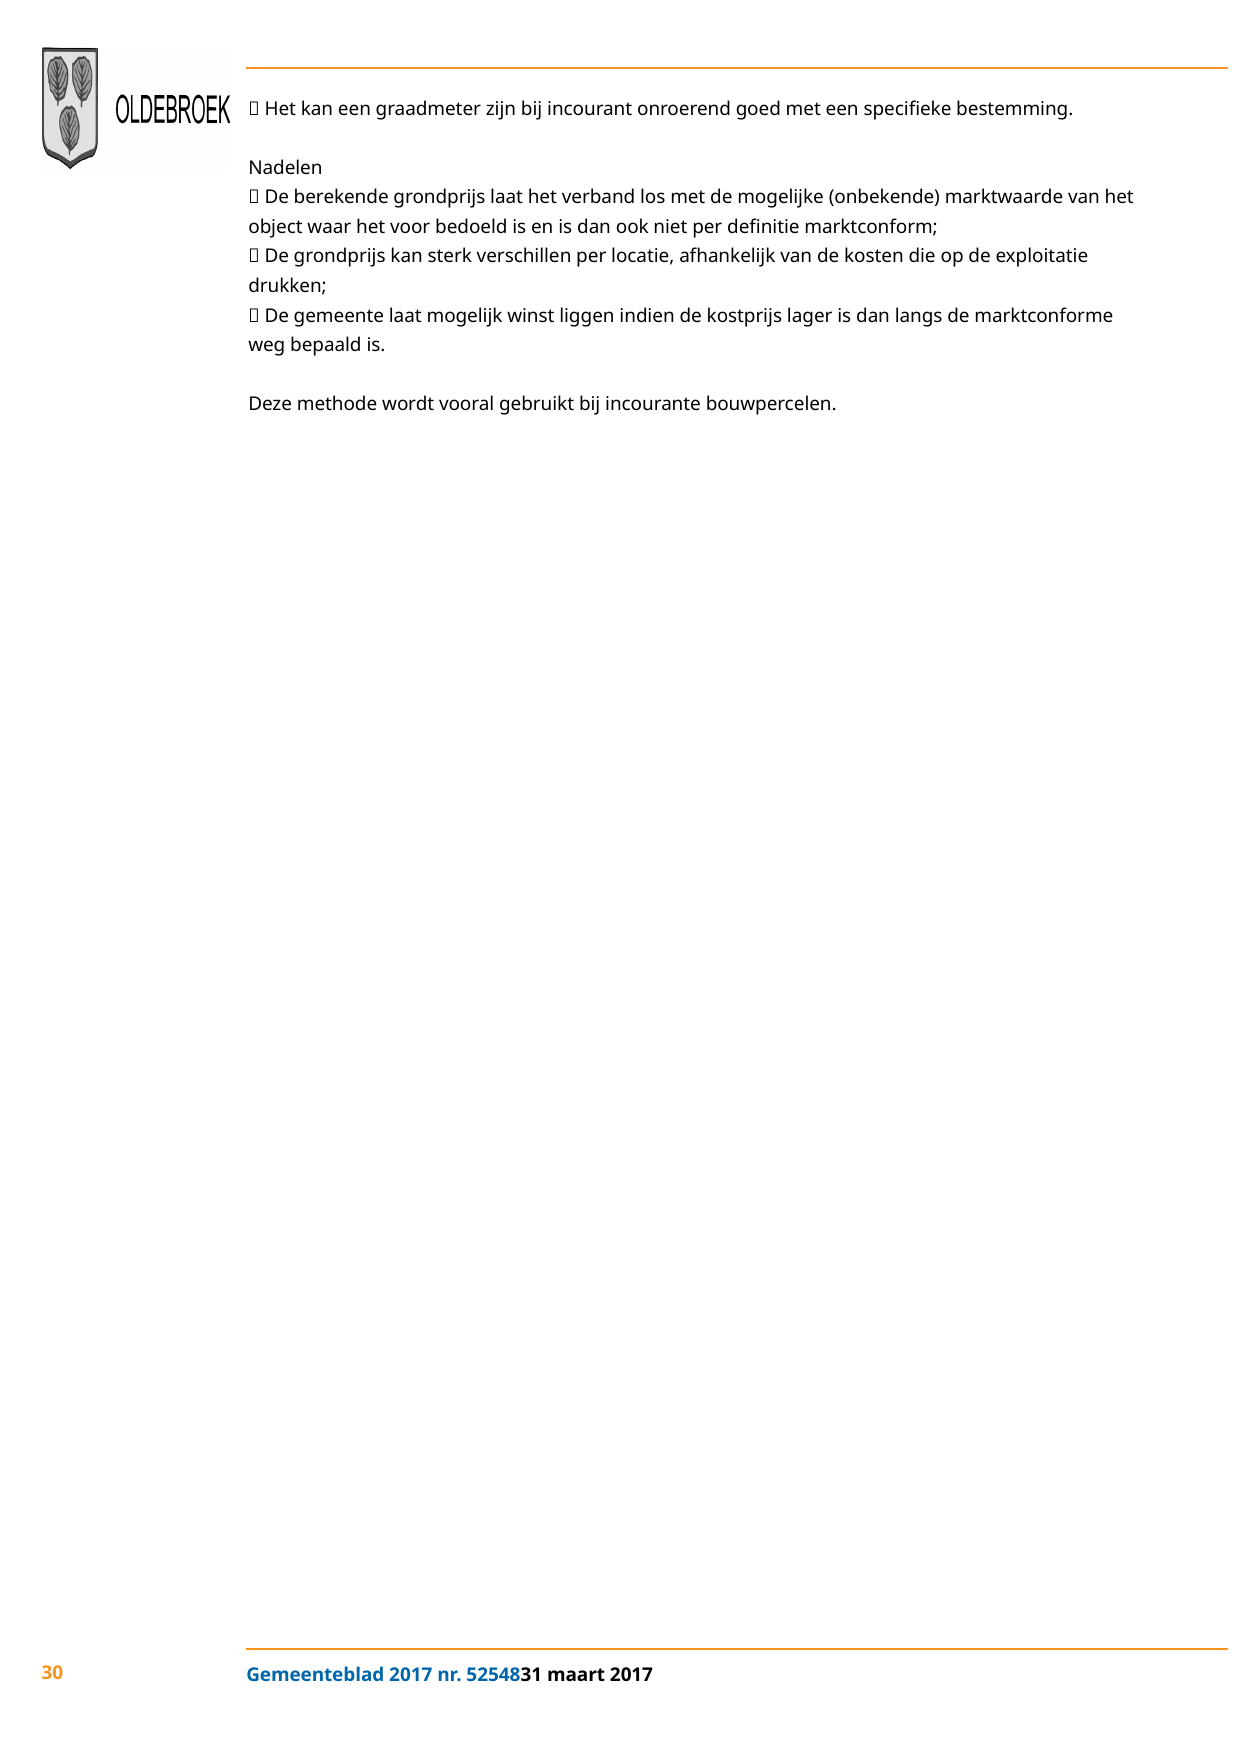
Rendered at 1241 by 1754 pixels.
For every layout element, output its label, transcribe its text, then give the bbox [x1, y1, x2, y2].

picture [41, 47, 231, 172]
text  De berekende grondprijs laat het verband los met de mogelijke (onbekende) marktwaarde van het object waar het voor bedoeld is en is dan ook niet per definitie marktconform; [248, 183, 1152, 239]
text  Het kan een graadmeter zijn bij incourant onroerend goed met een specifieke bestemming. [248, 95, 1152, 121]
text Deze methode wordt vooral gebruikt bij incourante bouwpercelen. [248, 391, 1152, 416]
text  De grondprijs kan sterk verschillen per locatie, afhankelijk van de kosten die op de exploitatie drukken; [248, 243, 1152, 298]
text Nadelen [248, 154, 1152, 180]
text  De gemeente laat mogelijk winst liggen indien de kostprijs lager is dan langs de marktconforme weg bepaald is. [248, 302, 1152, 357]
